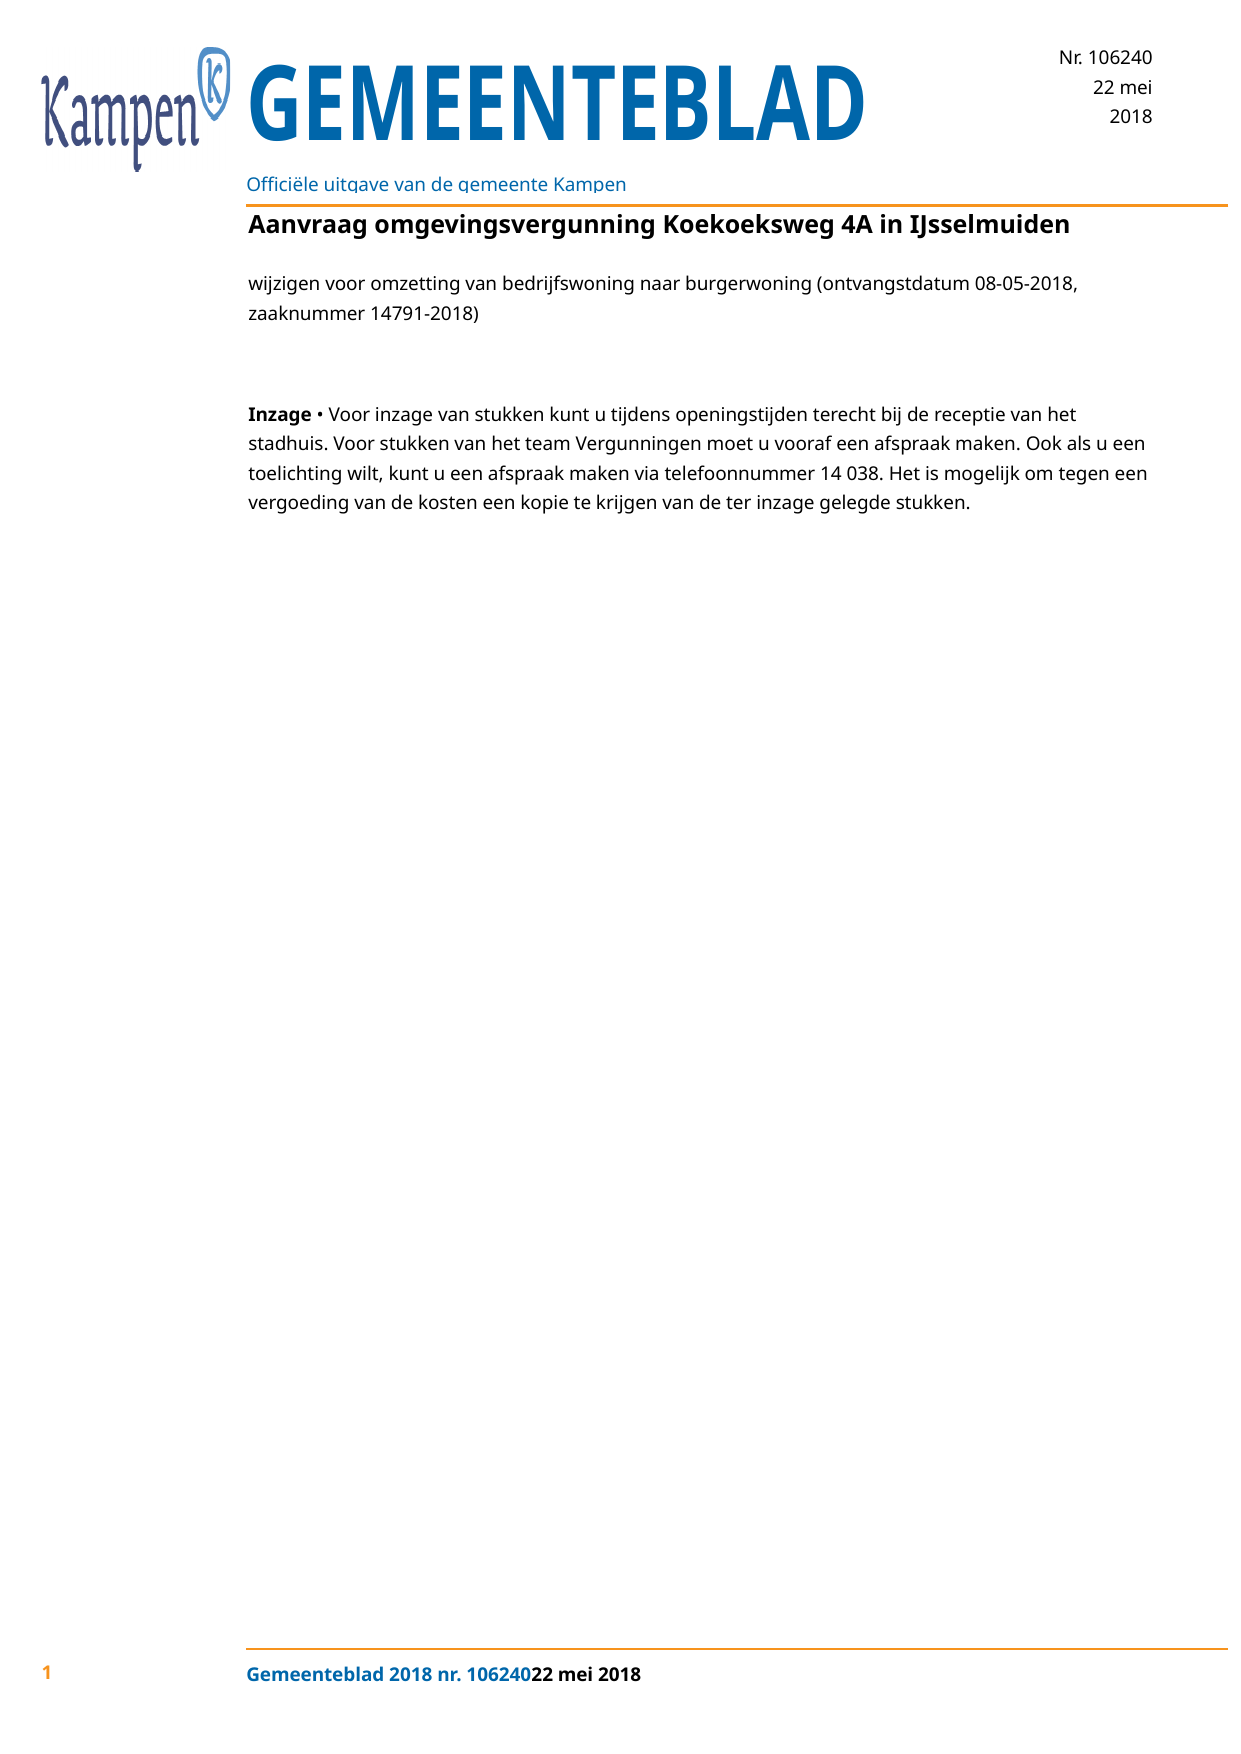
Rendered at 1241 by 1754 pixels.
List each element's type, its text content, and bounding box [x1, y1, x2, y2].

picture [41, 47, 231, 172]
text Inzage • Voor inzage van stukken kunt u tijdens openingstijden terecht bij de receptie van het stadhuis. Voor stukken van het team Vergunningen moet u vooraf een afspraak maken. Ook als u een toelichting wilt, kunt u een afspraak maken via telefoonnummer 14 038. Het is mogelijk om tegen een vergoeding van de kosten een kopie te krijgen van de ter inzage gelegde stukken. [248, 401, 1152, 515]
text wijzigen voor omzetting van bedrijfswoning naar burgerwoning (ontvangstdatum 08-05-2018, zaaknummer 14791-2018) [248, 270, 1152, 326]
text Aanvraag omgevingsvergunning Koekoeksweg 4A in IJsselmuiden [248, 207, 1152, 241]
